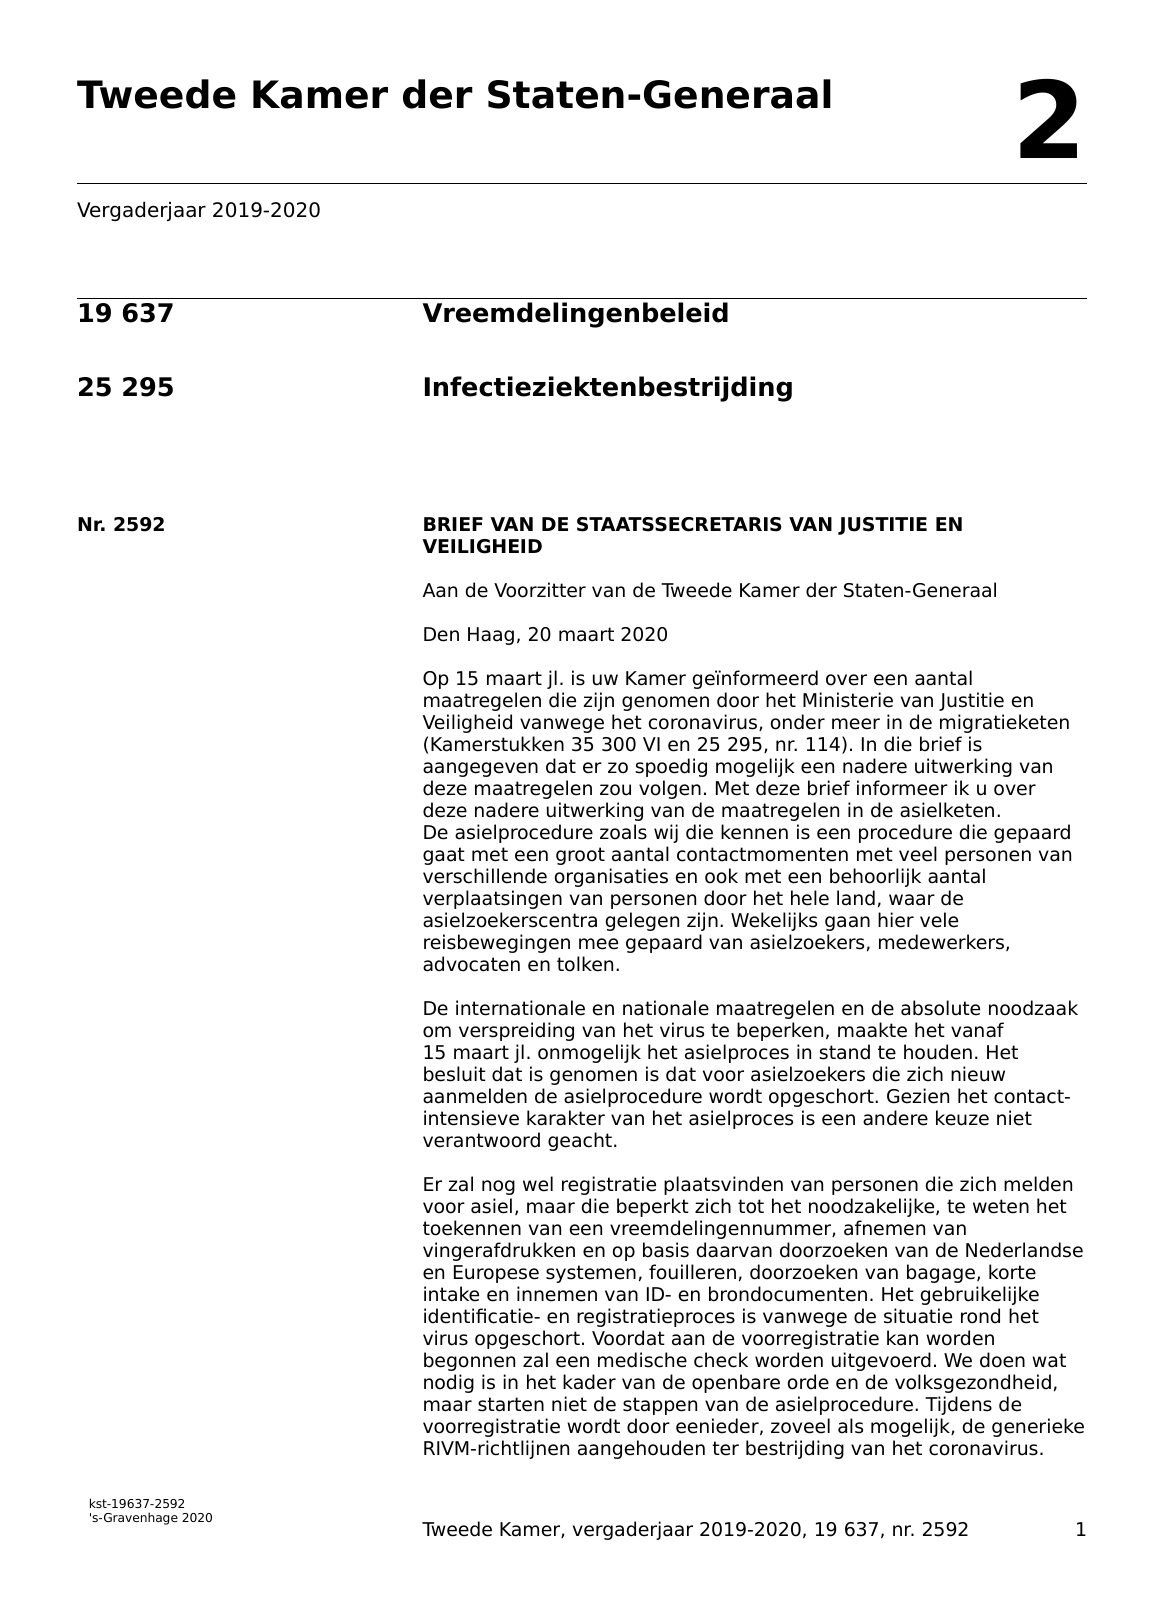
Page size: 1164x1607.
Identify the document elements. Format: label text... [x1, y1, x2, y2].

table_header 2 [886, 59, 1087, 183]
text De asielprocedure zoals wij die kennen is een procedure die gepaard gaat met een groot aantal contactmomenten met veel personen van verschillende organisaties en ook met een behoorlijk aantal verplaatsingen van personen door het hele land, waar de asielzoekerscentra gelegen zijn. Wekelijks gaan hier vele reisbewegingen mee gepaard van asielzoekers, medewerkers, advocaten en tolken. [422, 822, 1087, 976]
text Den Haag, 20 maart 2020 [422, 624, 1087, 646]
subtitle Nr. 2592 BRIEF VAN DE STAATSSECRETARIS VAN JUSTITIE EN VEILIGHEID [77, 514, 1087, 558]
table_cell Vergaderjaar 2019-2020 [77, 184, 1087, 298]
text 's-Gravenhage 2020 [88, 1511, 323, 1525]
text kst-19637-2592 [88, 1497, 323, 1511]
text Aan de Voorzitter van de Tweede Kamer der Staten-Generaal [422, 580, 1087, 602]
text De internationale en nationale maatregelen en de absolute noodzaak om verspreiding van het virus te beperken, maakte het vanaf 15 maart jl. onmogelijk het asielproces in stand te houden. Het besluit dat is genomen is dat voor asielzoekers die zich nieuw aanmelden de asielprocedure wordt opgeschort. Gezien het contact-intensieve karakter van het asielproces is een andere keuze niet verantwoord geacht. [422, 998, 1087, 1152]
text Er zal nog wel registratie plaatsvinden van personen die zich melden voor asiel, maar die beperkt zich tot het noodzakelijke, te weten het toekennen van een vreemdelingennummer, afnemen van vingerafdrukken en op basis daarvan doorzoeken van de Nederlandse en Europese systemen, fouilleren, doorzoeken van bagage, korte intake en innemen van ID- en brondocumenten. Het gebruikelijke identificatie- en registratieproces is vanwege de situatie rond het virus opgeschort. Voordat aan de voorregistratie kan worden begonnen zal een medische check worden uitgevoerd. We doen wat nodig is in het kader van de openbare orde en de volksgezondheid, maar starten niet de stappen van de asielprocedure. Tijdens de voorregistratie wordt door eenieder, zoveel als mogelijk, de generieke RIVM-richtlijnen aangehouden ter bestrijding van het coronavirus. [422, 1174, 1087, 1460]
table_header Tweede Kamer der Staten-Generaal [77, 59, 886, 183]
subtitle 25 295 Infectieziektenbestrijding [77, 373, 1087, 403]
text Op 15 maart jl. is uw Kamer geïnformeerd over een aantal maatregelen die zijn genomen door het Ministerie van Justitie en Veiligheid vanwege het coronavirus, onder meer in de migratieketen (Kamerstukken 35 300 VI en 25 295, nr. 114). In die brief is aangegeven dat er zo spoedig mogelijk een nadere uitwerking van deze maatregelen zou volgen. Met deze brief informeer ik u over deze nadere uitwerking van de maatregelen in de asielketen. [422, 668, 1087, 822]
subtitle 19 637 Vreemdelingenbeleid [77, 299, 1087, 329]
